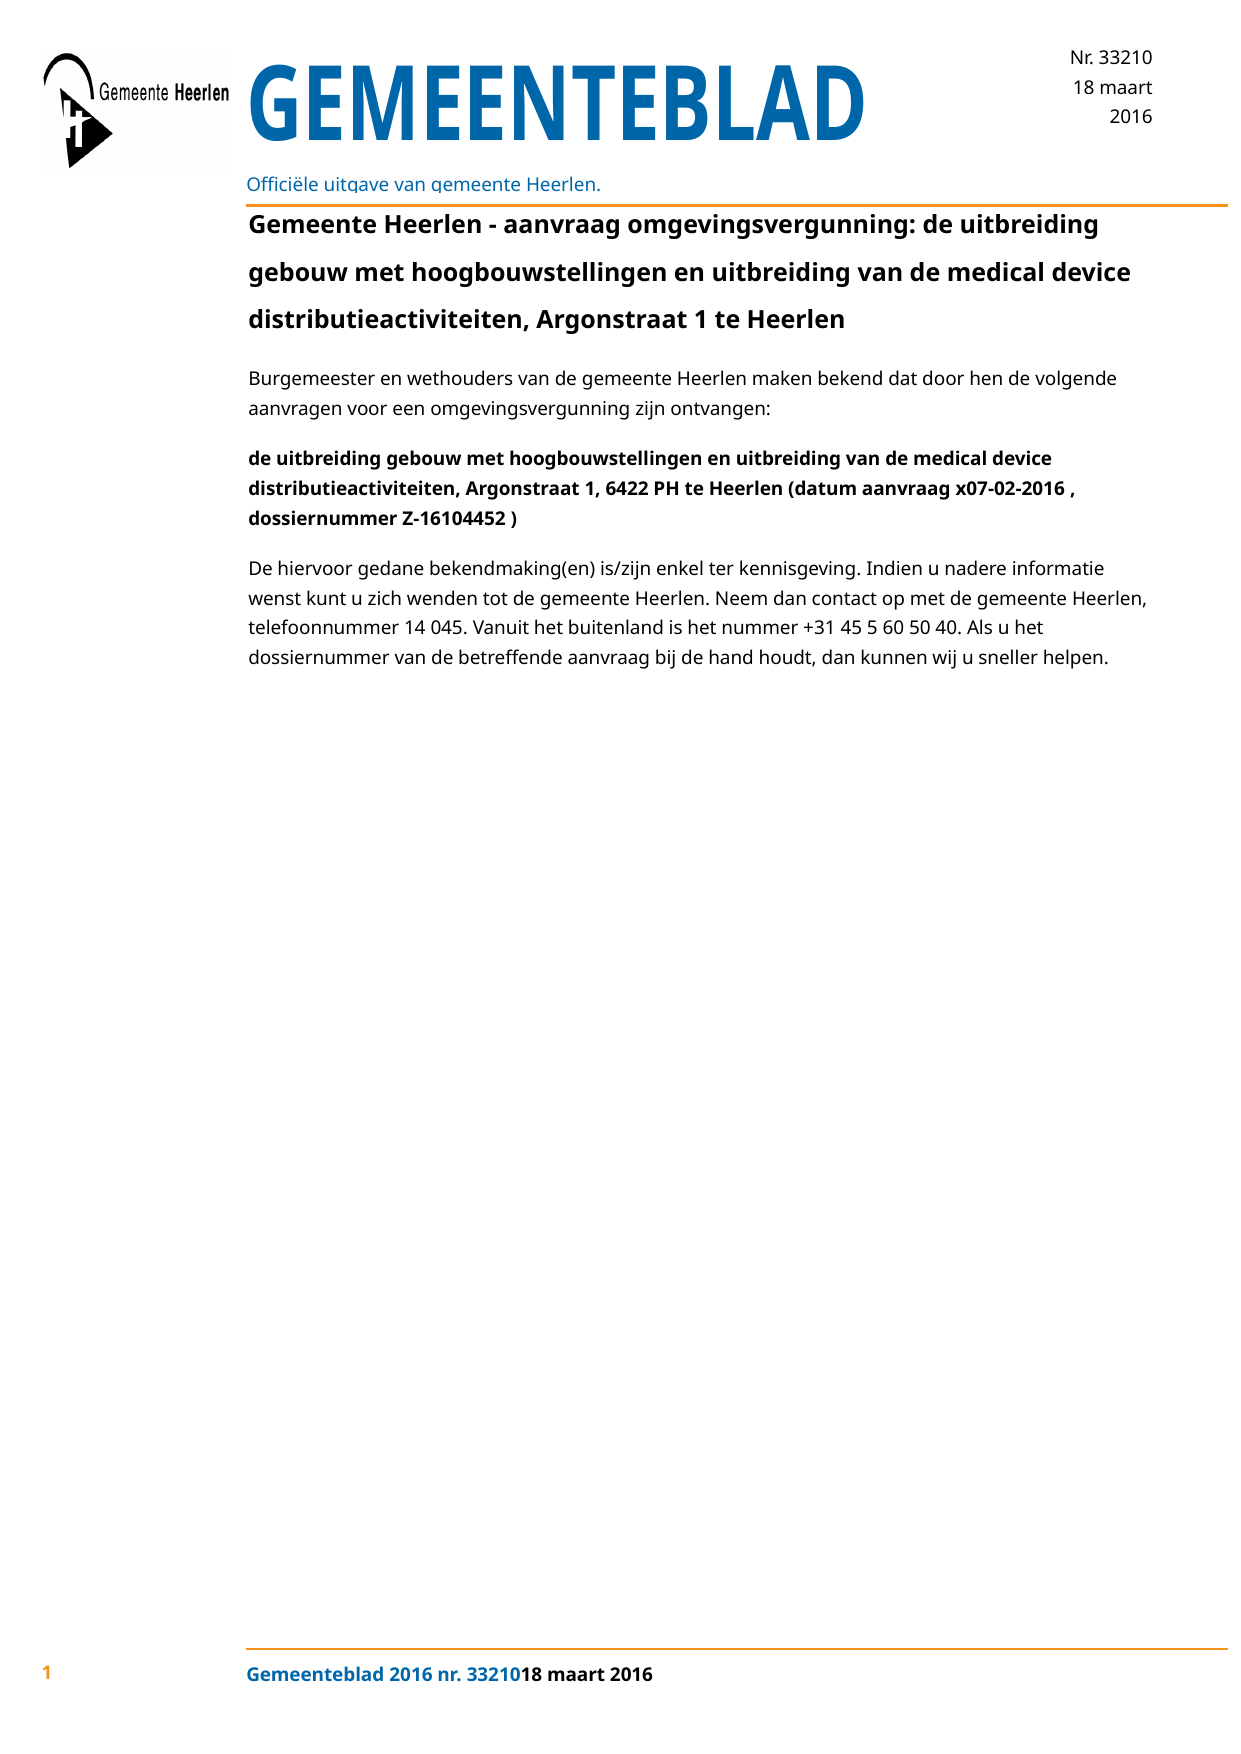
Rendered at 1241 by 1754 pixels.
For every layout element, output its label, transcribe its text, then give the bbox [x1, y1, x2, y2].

text Gemeente Heerlen - aanvraag omgevingsvergunning: de uitbreiding gebouw met hoogbouwstellingen en uitbreiding van de medical device distributieactiviteiten, Argonstraat 1 te Heerlen [248, 207, 1152, 336]
picture [41, 47, 231, 172]
text de uitbreiding gebouw met hoogbouwstellingen en uitbreiding van de medical device distributieactiviteiten, Argonstraat 1, 6422 PH te Heerlen (datum aanvraag x07-02-2016 , dossiernummer Z-16104452 ) [248, 446, 1152, 530]
text De hiervoor gedane bekendmaking(en) is/zijn enkel ter kennisgeving. Indien u nadere informatie wenst kunt u zich wenden tot de gemeente Heerlen. Neem dan contact op met de gemeente Heerlen, telefoonnummer 14 045. Vanuit het buitenland is het nummer +31 45 5 60 50 40. Als u het dossiernummer van de betreffende aanvraag bij de hand houdt, dan kunnen wij u sneller helpen. [248, 555, 1152, 669]
text Burgemeester en wethouders van de gemeente Heerlen maken bekend dat door hen de volgende aanvragen voor een omgevingsvergunning zijn ontvangen: [248, 366, 1152, 421]
